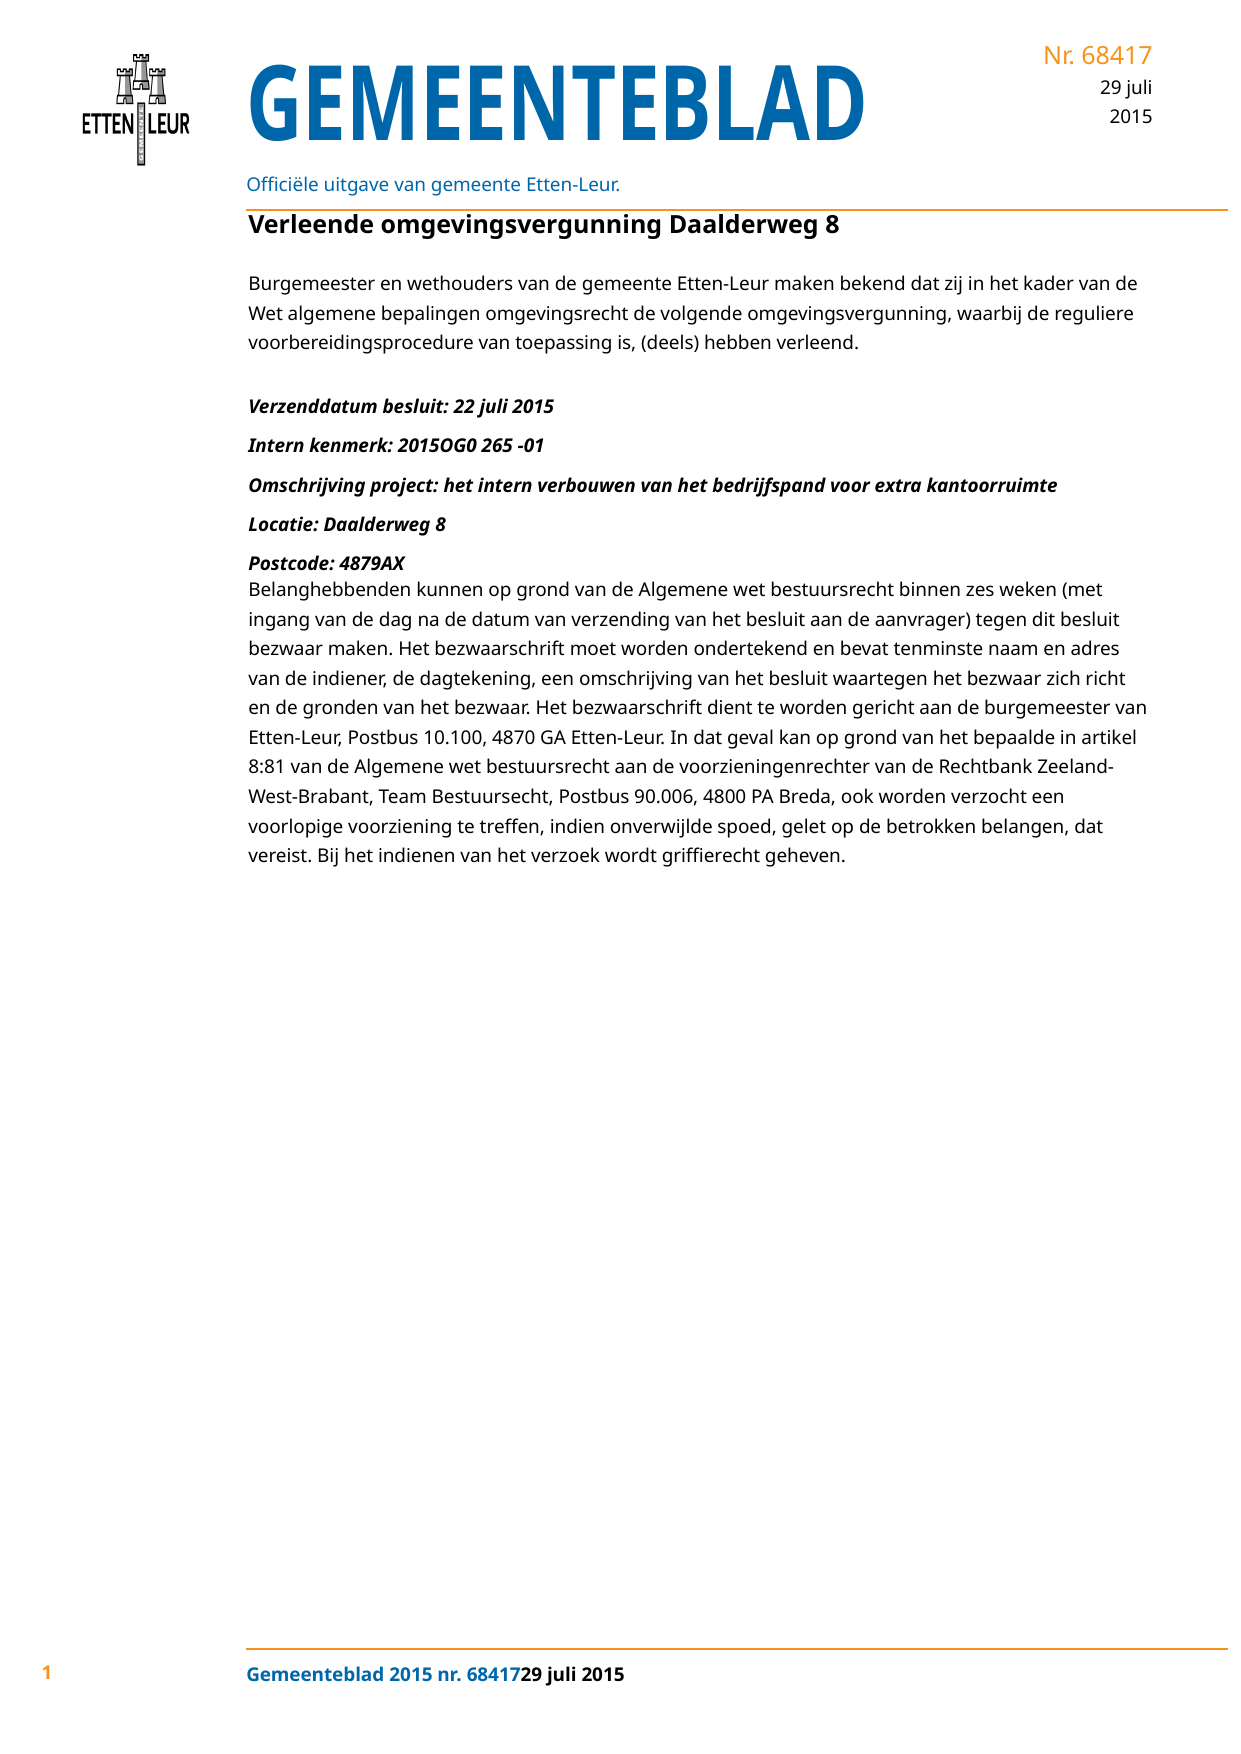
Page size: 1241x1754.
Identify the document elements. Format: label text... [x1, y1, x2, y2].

text Verzenddatum besluit: 22 juli 2015 [248, 393, 1152, 419]
text Burgemeester en wethouders van de gemeente Etten-Leur maken bekend dat zij in het kader van de Wet algemene bepalingen omgevingsrecht de volgende omgevingsvergunning, waarbij de reguliere voorbereidingsprocedure van toepassing is, (deels) hebben verleend. [248, 270, 1152, 355]
text Belanghebbenden kunnen op grond van de Algemene wet bestuursrecht binnen zes weken (met ingang van de dag na de datum van verzending van het besluit aan de aanvrager) tegen dit besluit bezwaar maken. Het bezwaarschrift moet worden ondertekend en bevat tenminste naam en adres van de indiener, de dagtekening, een omschrijving van het besluit waartegen het bezwaar zich richt en de gronden van het bezwaar. Het bezwaarschrift dient te worden gericht aan de burgemeester van Etten-Leur, Postbus 10.100, 4870 GA Etten-Leur. In dat geval kan op grond van het bepaalde in artikel 8:81 van de Algemene wet bestuursrecht aan de voorzieningenrechter van de Rechtbank Zeeland-West-Brabant, Team Bestuursecht, Postbus 90.006, 4800 PA Breda, ook worden verzocht een voorlopige voorziening te treffen, indien onverwijlde spoed, gelet op de betrokken belangen, dat vereist. Bij het indienen van het verzoek wordt griffierecht geheven. [248, 576, 1152, 868]
text Locatie: Daalderweg 8 [248, 511, 1152, 537]
text Omschrijving project: het intern verbouwen van het bedrijfspand voor extra kantoorruimte [248, 472, 1152, 498]
text Verleende omgevingsvergunning Daalderweg 8 [248, 211, 1152, 241]
text Intern kenmerk: 2015OG0 265 -01 [248, 433, 1152, 458]
picture [41, 47, 231, 172]
text Postcode: 4879AX [248, 551, 1152, 576]
